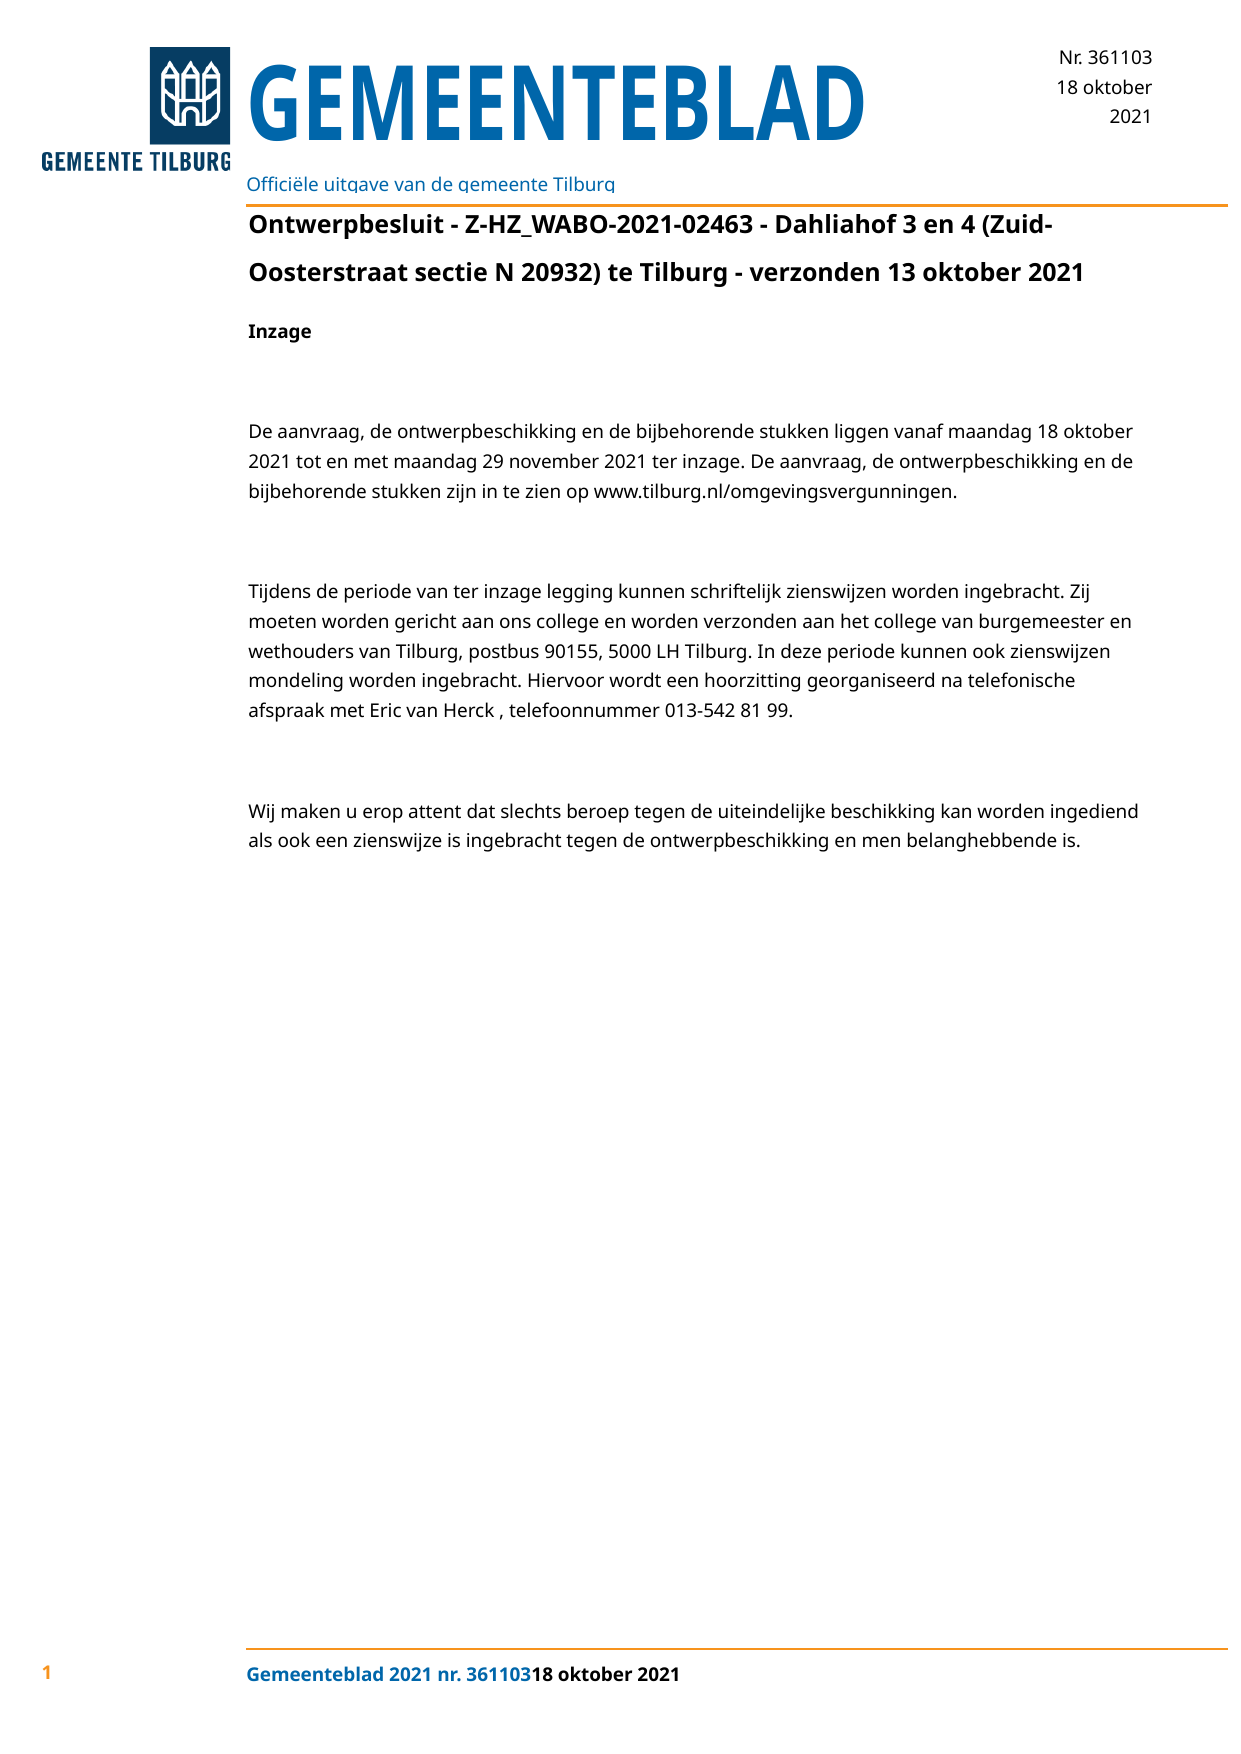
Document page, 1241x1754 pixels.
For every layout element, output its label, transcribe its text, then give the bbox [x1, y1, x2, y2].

text De aanvraag, de ontwerpbeschikking en de bijbehorende stukken liggen vanaf maandag 18 oktober 2021 tot en met maandag 29 november 2021 ter inzage. De aanvraag, de ontwerpbeschikking en de bijbehorende stukken zijn in te zien op www.tilburg.nl/omgevingsvergunningen. [248, 419, 1152, 504]
text Tijdens de periode van ter inzage legging kunnen schriftelijk zienswijzen worden ingebracht. Zij moeten worden gericht aan ons college en worden verzonden aan het college van burgemeester en wethouders van Tilburg, postbus 90155, 5000 LH Tilburg. In deze periode kunnen ook zienswijzen mondeling worden ingebracht. Hiervoor wordt een hoorzitting georganiseerd na telefonische afspraak met Eric van Herck , telefoonnummer 013-542 81 99. [248, 579, 1152, 723]
text Ontwerpbesluit - Z-HZ_WABO-2021-02463 - Dahliahof 3 en 4 (Zuid-Oosterstraat sectie N 20932) te Tilburg - verzonden 13 oktober 2021 [248, 207, 1152, 288]
text Inzage [248, 318, 1152, 344]
text Wij maken u erop attent dat slechts beroep tegen de uiteindelijke beschikking kan worden ingediend als ook een zienswijze is ingebracht tegen de ontwerpbeschikking en men belanghebbende is. [248, 798, 1152, 853]
picture [41, 47, 231, 172]
